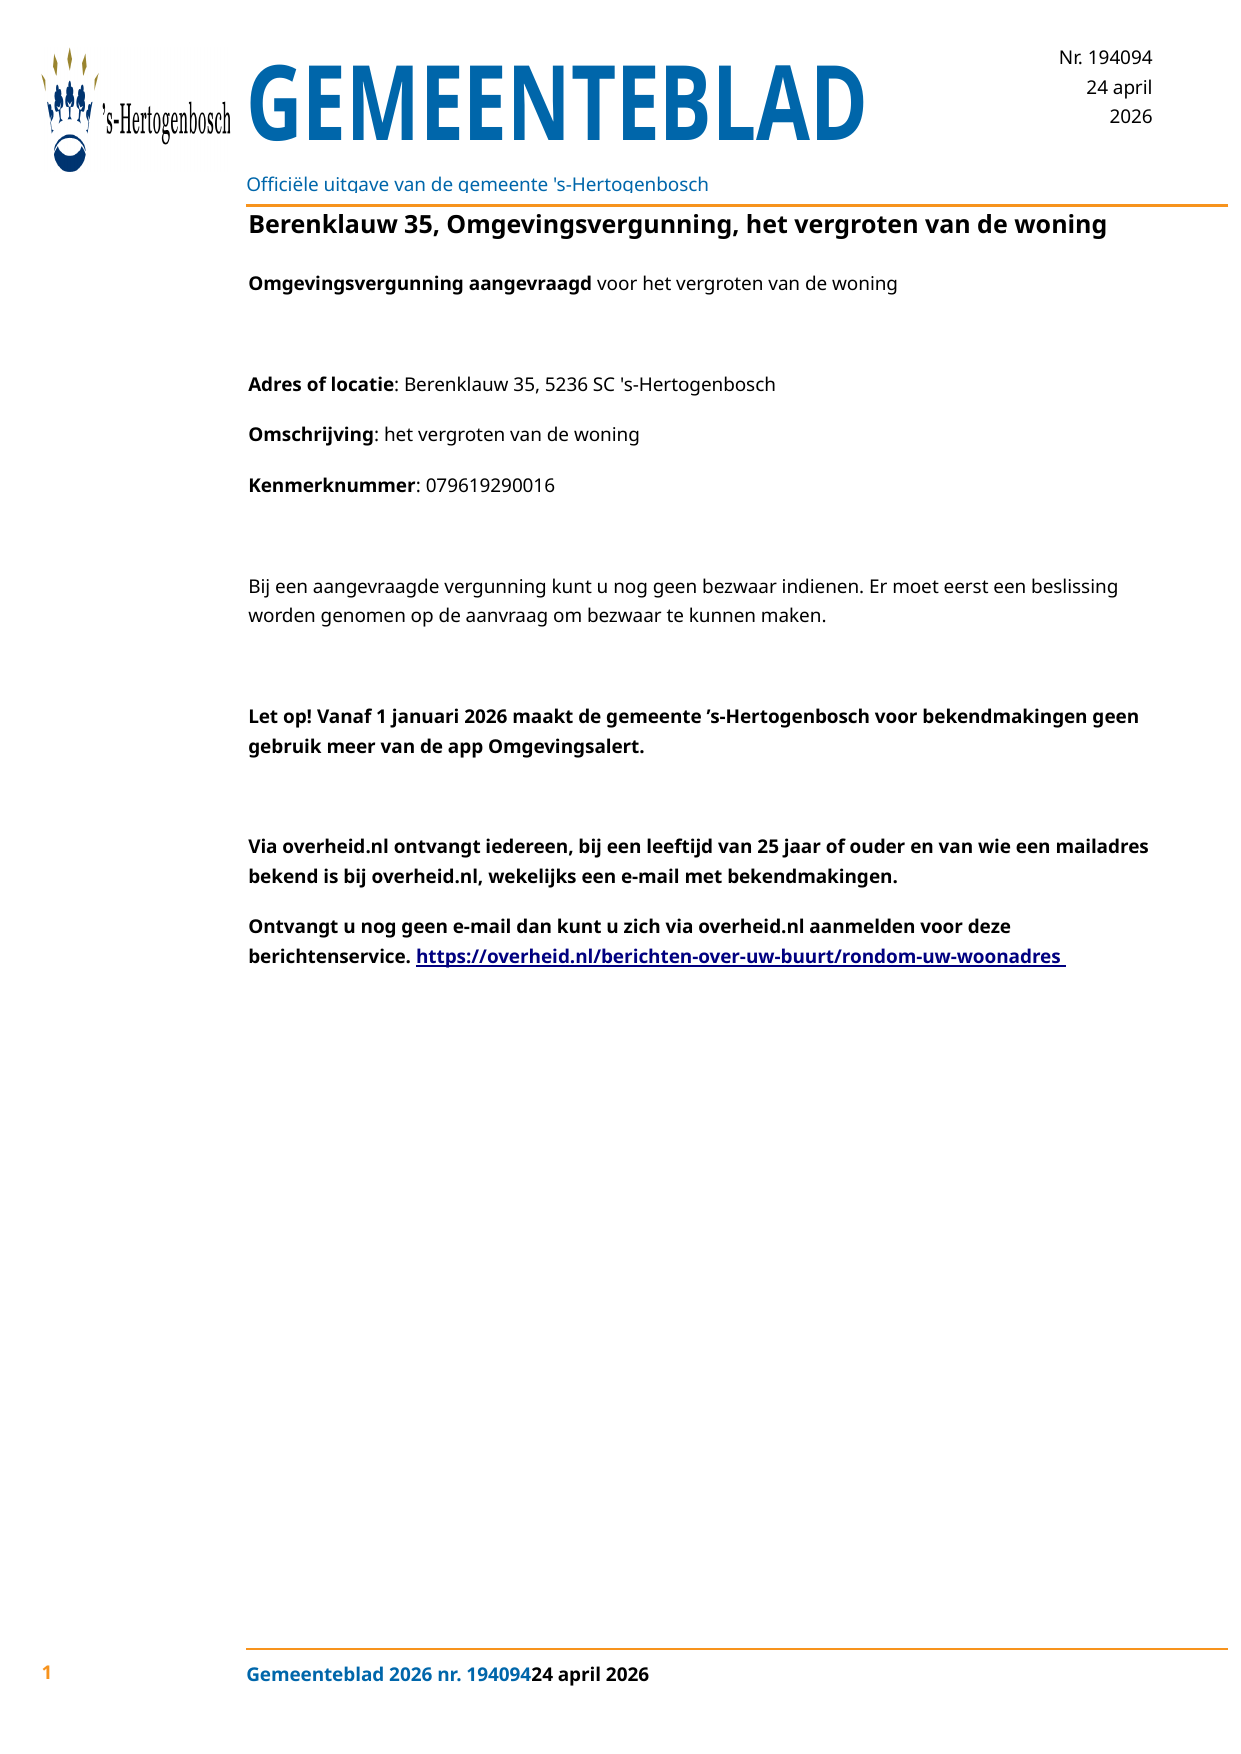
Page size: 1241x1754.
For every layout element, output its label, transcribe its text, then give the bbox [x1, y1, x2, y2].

text Via overheid.nl ontvangt iedereen, bij een leeftijd van 25 jaar of ouder en van wie een mailadres bekend is bij overheid.nl, wekelijks een e-mail met bekendmakingen. [248, 834, 1152, 889]
text Berenklauw 35, Omgevingsvergunning, het vergroten van de woning [248, 207, 1152, 241]
text Let op! Vanaf 1 januari 2026 maakt de gemeente ’s-Hertogenbosch voor bekendmakingen geen gebruik meer van de app Omgevingsalert. [248, 703, 1152, 758]
text Bij een aangevraagde vergunning kunt u nog geen bezwaar indienen. Er moet eerst een beslissing worden genomen op de aanvraag om bezwaar te kunnen maken. [248, 573, 1152, 628]
text Omgevingsvergunning aangevraagd voor het vergroten van de woning [248, 270, 1152, 296]
picture [41, 47, 231, 172]
text Kenmerknummer: 079619290016 [248, 472, 1152, 498]
text Adres of locatie: Berenklauw 35, 5236 SC 's-Hertogenbosch [248, 371, 1152, 397]
text Omschrijving: het vergroten van de woning [248, 422, 1152, 447]
text Ontvangt u nog geen e-mail dan kunt u zich via overheid.nl aanmelden voor deze berichtenservice. https://overheid.nl/berichten-over-uw-buurt/rondom-uw-woonadres [248, 914, 1152, 969]
